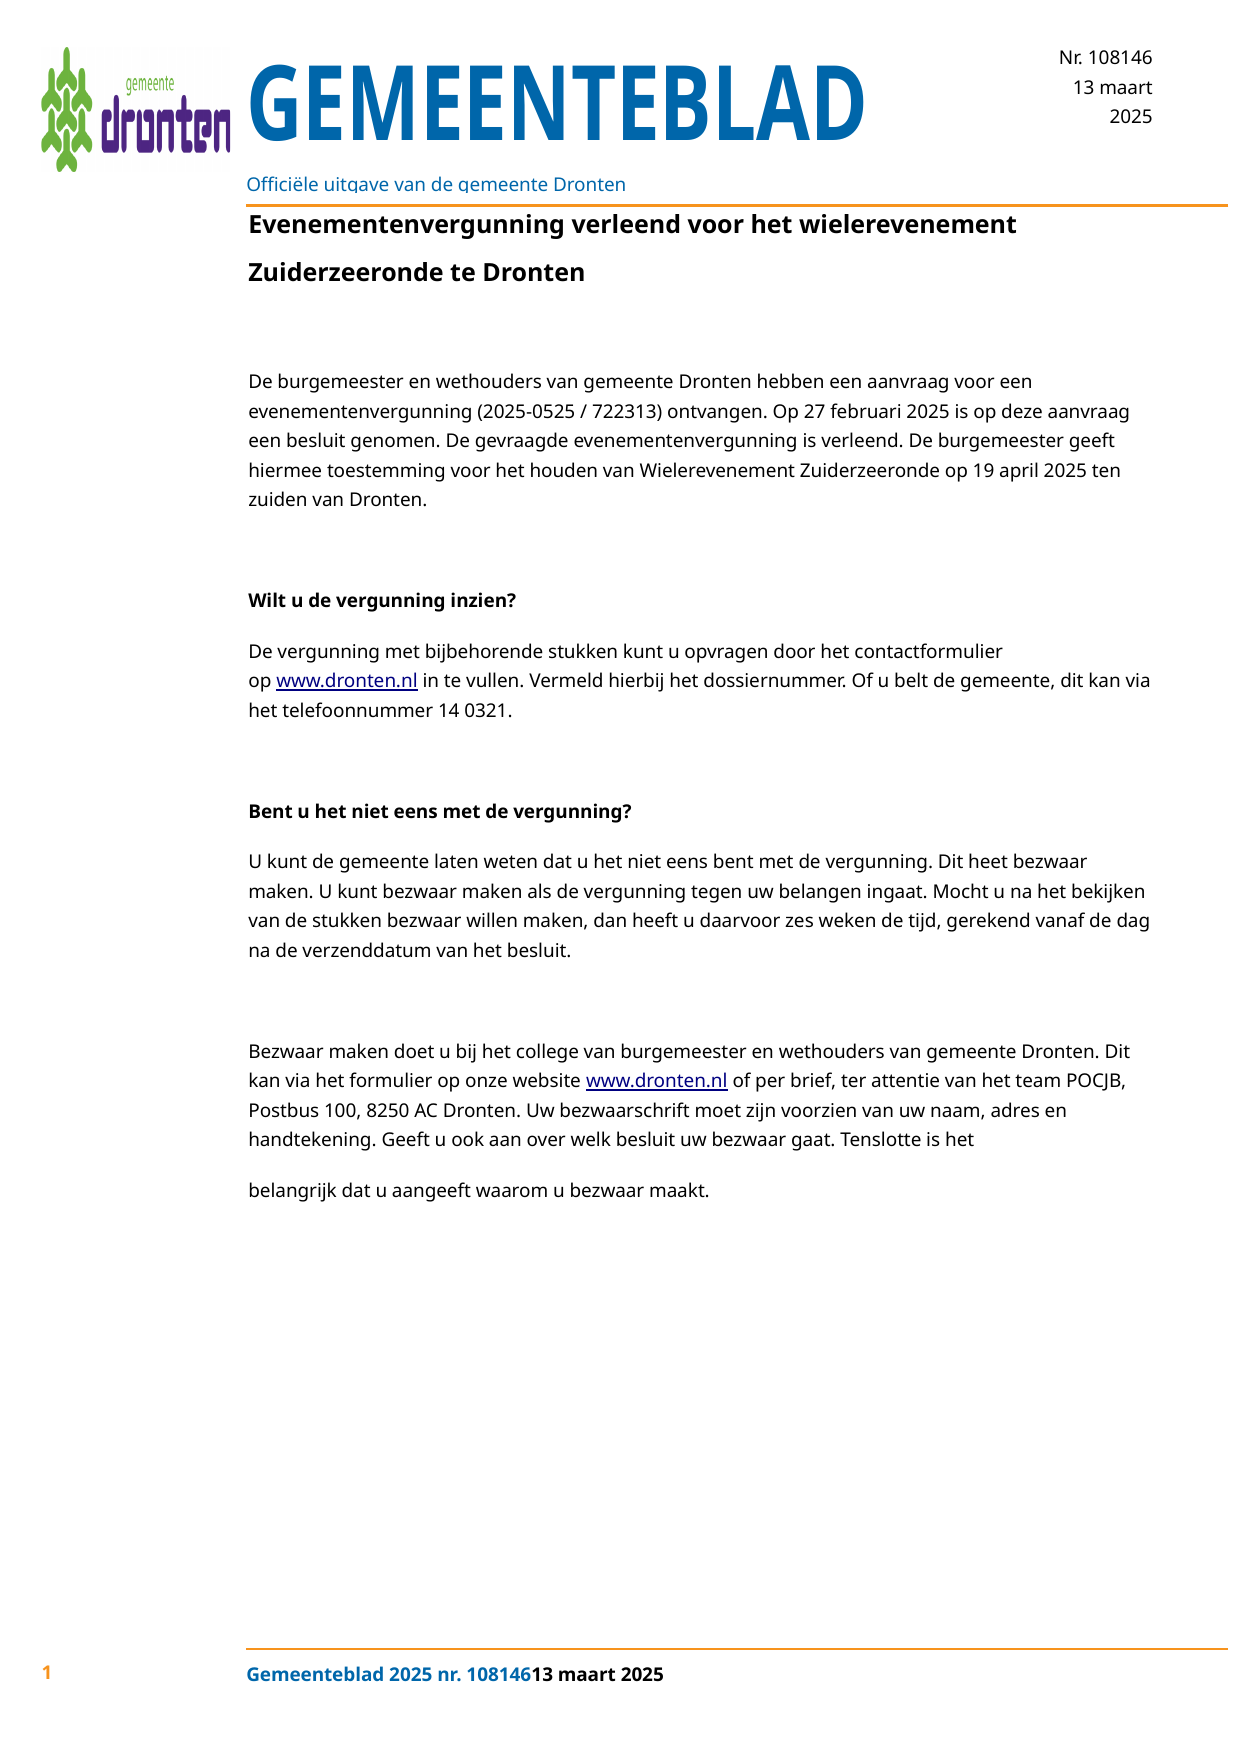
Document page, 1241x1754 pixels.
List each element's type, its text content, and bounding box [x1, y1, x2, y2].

text U kunt de gemeente laten weten dat u het niet eens bent met de vergunning. Dit heet bezwaar maken. U kunt bezwaar maken als de vergunning tegen uw belangen ingaat. Mocht u na het bekijken van de stukken bezwaar willen maken, dan heeft u daarvoor zes weken de tijd, gerekend vanaf de dag na de verzenddatum van het besluit. [248, 848, 1152, 963]
text Bent u het niet eens met de vergunning? [248, 798, 1152, 824]
text belangrijk dat u aangeeft waarom u bezwaar maakt. [248, 1177, 1152, 1203]
text Wilt u de vergunning inzien? [248, 587, 1152, 613]
text De vergunning met bijbehorende stukken kunt u opvragen door het contactformulier op www.dronten.nl in te vullen. Vermeld hierbij het dossiernummer. Of u belt de gemeente, dit kan via het telefoonnummer 14 0321. [248, 638, 1152, 723]
text Evenementenvergunning verleend voor het wielerevenement Zuiderzeeronde te Dronten [248, 207, 1152, 288]
text Bezwaar maken doet u bij het college van burgemeester en wethouders van gemeente Dronten. Dit kan via het formulier op onze website www.dronten.nl of per brief, ter attentie van het team POCJB, Postbus 100, 8250 AC Dronten. Uw bezwaarschrift moet zijn voorzien van uw naam, adres en handtekening. Geeft u ook aan over welk besluit uw bezwaar gaat. Tenslotte is het [248, 1038, 1152, 1152]
picture [41, 47, 231, 172]
text De burgemeester en wethouders van gemeente Dronten hebben een aanvraag voor een evenementenvergunning (2025-0525 / 722313) ontvangen. Op 27 februari 2025 is op deze aanvraag een besluit genomen. De gevraagde evenementenvergunning is verleend. De burgemeester geeft hiermee toestemming voor het houden van Wielerevenement Zuiderzeeronde op 19 april 2025 ten zuiden van Dronten. [248, 368, 1152, 512]
